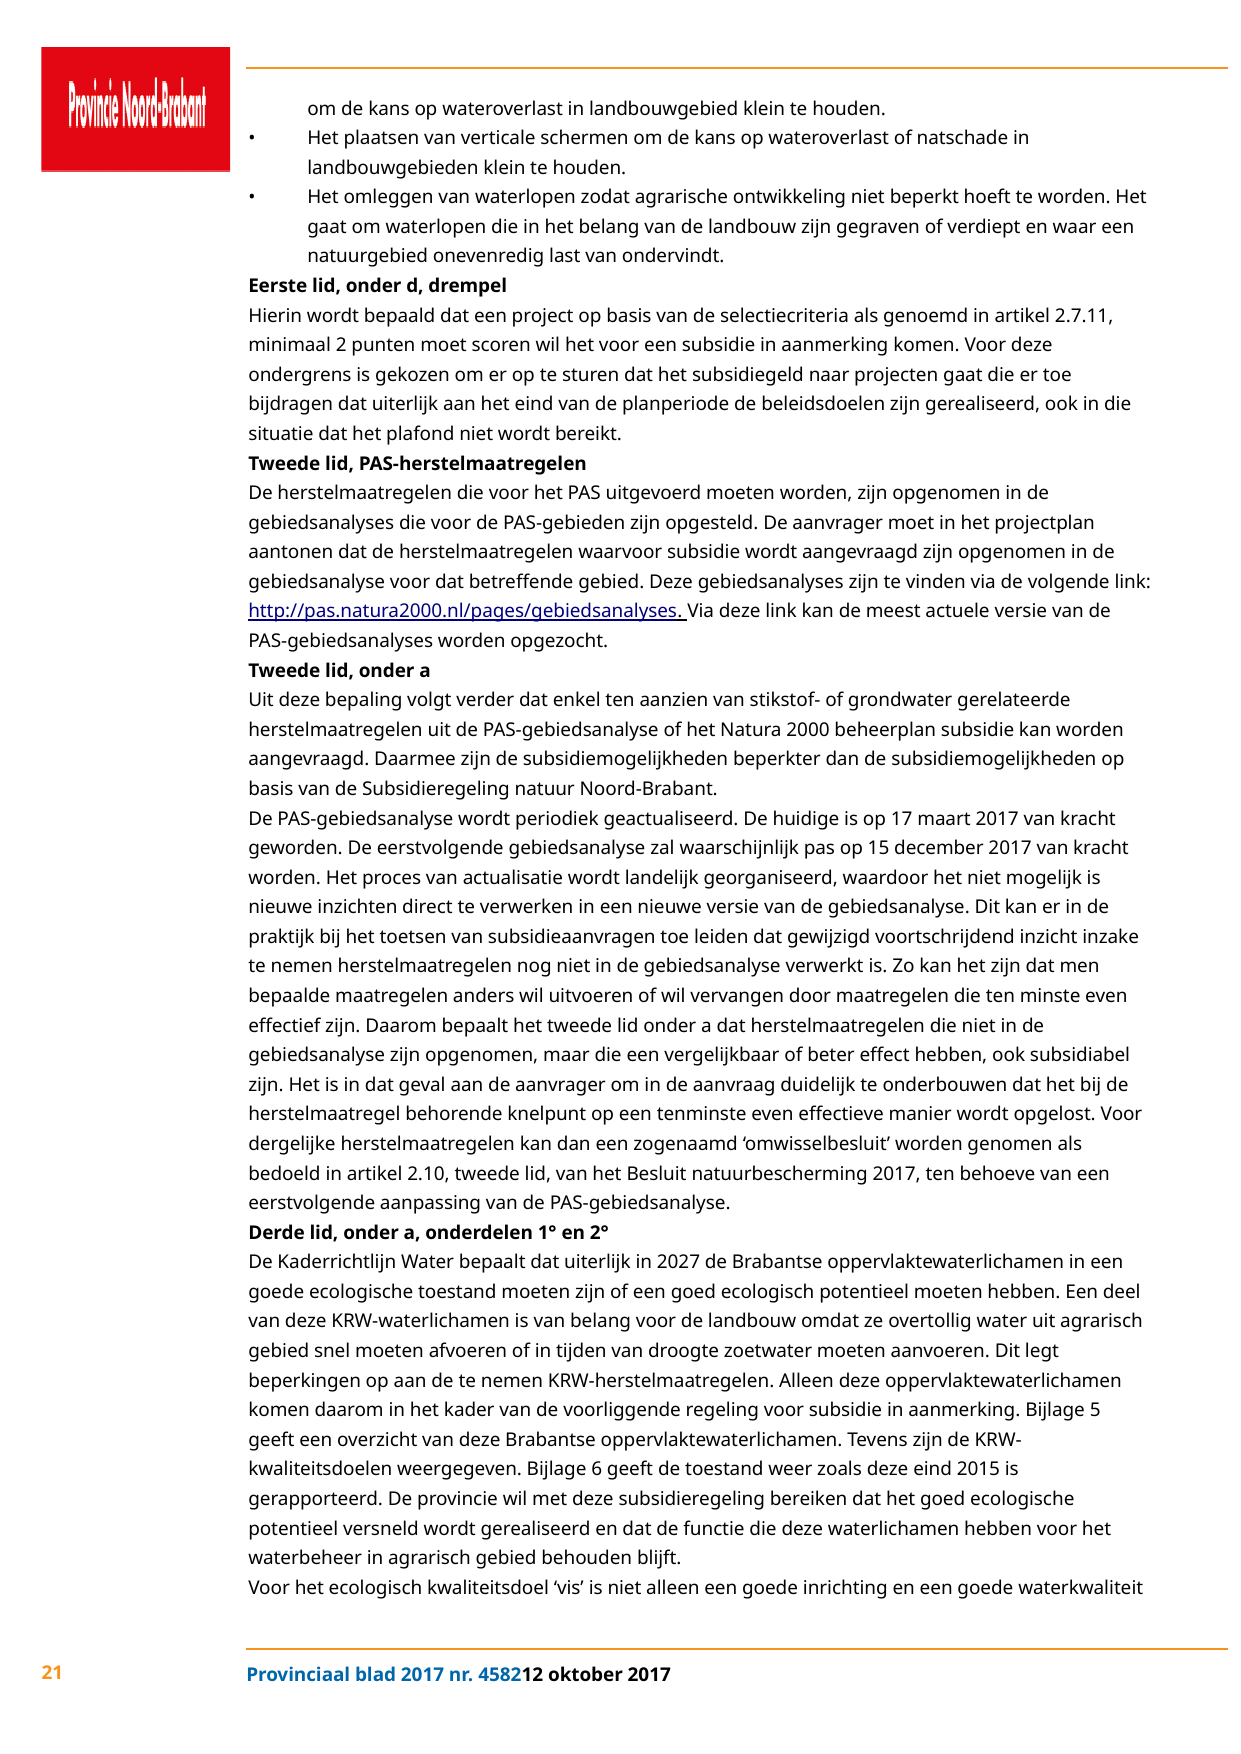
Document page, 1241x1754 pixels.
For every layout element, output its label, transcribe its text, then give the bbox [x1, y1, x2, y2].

text Tweede lid, PAS-herstelmaatregelen [248, 450, 1152, 476]
list Het omleggen van waterlopen zodat agrarische ontwikkeling niet beperkt hoeft te worden. Het gaat om waterlopen die in het belang van de landbouw zijn gegraven of verdiept en waar een natuurgebied onevenredig last van ondervindt. [248, 183, 1152, 268]
text De Kaderrichtlijn Water bepaalt dat uiterlijk in 2027 de Brabantse oppervlaktewaterlichamen in een goede ecologische toestand moeten zijn of een goed ecologisch potentieel moeten hebben. Een deel van deze KRW-waterlichamen is van belang voor de landbouw omdat ze overtollig water uit agrarisch gebied snel moeten afvoeren of in tijden van droogte zoetwater moeten aanvoeren. Dit legt beperkingen op aan de te nemen KRW-herstelmaatregelen. Alleen deze oppervlaktewaterlichamen komen daarom in het kader van de voorliggende regeling voor subsidie in aanmerking. Bijlage 5 geeft een overzicht van deze Brabantse oppervlaktewaterlichamen. Tevens zijn de KRW-kwaliteitsdoelen weergegeven. Bijlage 6 geeft de toestand weer zoals deze eind 2015 is gerapporteerd. De provincie wil met deze subsidieregeling bereiken dat het goed ecologische potentieel versneld wordt gerealiseerd en dat de functie die deze waterlichamen hebben voor het waterbeheer in agrarisch gebied behouden blijft. [248, 1248, 1152, 1570]
text De PAS-gebiedsanalyse wordt periodiek geactualiseerd. De huidige is op 17 maart 2017 van kracht geworden. De eerstvolgende gebiedsanalyse zal waarschijnlijk pas op 15 december 2017 van kracht worden. Het proces van actualisatie wordt landelijk georganiseerd, waardoor het niet mogelijk is nieuwe inzichten direct te verwerken in een nieuwe versie van de gebiedsanalyse. Dit kan er in de praktijk bij het toetsen van subsidieaanvragen toe leiden dat gewijzigd voortschrijdend inzicht inzake te nemen herstelmaatregelen nog niet in de gebiedsanalyse verwerkt is. Zo kan het zijn dat men bepaalde maatregelen anders wil uitvoeren of wil vervangen door maatregelen die ten minste even effectief zijn. Daarom bepaalt het tweede lid onder a dat herstelmaatregelen die niet in de gebiedsanalyse zijn opgenomen, maar die een vergelijkbaar of beter effect hebben, ook subsidiabel zijn. Het is in dat geval aan de aanvrager om in de aanvraag duidelijk te onderbouwen dat het bij de herstelmaatregel behorende knelpunt op een tenminste even effectieve manier wordt opgelost. Voor dergelijke herstelmaatregelen kan dan een zogenaamd ‘omwisselbesluit’ worden genomen als bedoeld in artikel 2.10, tweede lid, van het Besluit natuurbescherming 2017, ten behoeve van een eerstvolgende aanpassing van de PAS-gebiedsanalyse. [248, 805, 1152, 1215]
list Het plaatsen van verticale schermen om de kans op wateroverlast of natschade in landbouwgebieden klein te houden. [248, 124, 1152, 180]
text Derde lid, onder a, onderdelen 1° en 2° [248, 1219, 1152, 1245]
text De herstelmaatregelen die voor het PAS uitgevoerd moeten worden, zijn opgenomen in de gebiedsanalyses die voor de PAS-gebieden zijn opgesteld. De aanvrager moet in het projectplan aantonen dat de herstelmaatregelen waarvoor subsidie wordt aangevraagd zijn opgenomen in de gebiedsanalyse voor dat betreffende gebied. Deze gebiedsanalyses zijn te vinden via de volgende link: http://pas.natura2000.nl/pages/gebiedsanalyses. Via deze link kan de meest actuele versie van de PAS-gebiedsanalyses worden opgezocht. [248, 479, 1152, 653]
text Hierin wordt bepaald dat een project op basis van de selectiecriteria als genoemd in artikel 2.7.11, minimaal 2 punten moet scoren wil het voor een subsidie in aanmerking komen. Voor deze ondergrens is gekozen om er op te sturen dat het subsidiegeld naar projecten gaat die er toe bijdragen dat uiterlijk aan het eind van de planperiode de beleidsdoelen zijn gerealiseerd, ook in die situatie dat het plafond niet wordt bereikt. [248, 302, 1152, 446]
picture [41, 47, 231, 172]
list om de kans op wateroverlast in landbouwgebied klein te houden. [248, 95, 1152, 121]
text Eerste lid, onder d, drempel [248, 272, 1152, 298]
text Uit deze bepaling volgt verder dat enkel ten aanzien van stikstof- of grondwater gerelateerde herstelmaatregelen uit de PAS-gebiedsanalyse of het Natura 2000 beheerplan subsidie kan worden aangevraagd. Daarmee zijn de subsidiemogelijkheden beperkter dan de subsidiemogelijkheden op basis van de Subsidieregeling natuur Noord-Brabant. [248, 686, 1152, 801]
text Voor het ecologisch kwaliteitsdoel ‘vis’ is niet alleen een goede inrichting en een goede waterkwaliteit [248, 1574, 1152, 1600]
text Tweede lid, onder a [248, 657, 1152, 683]
